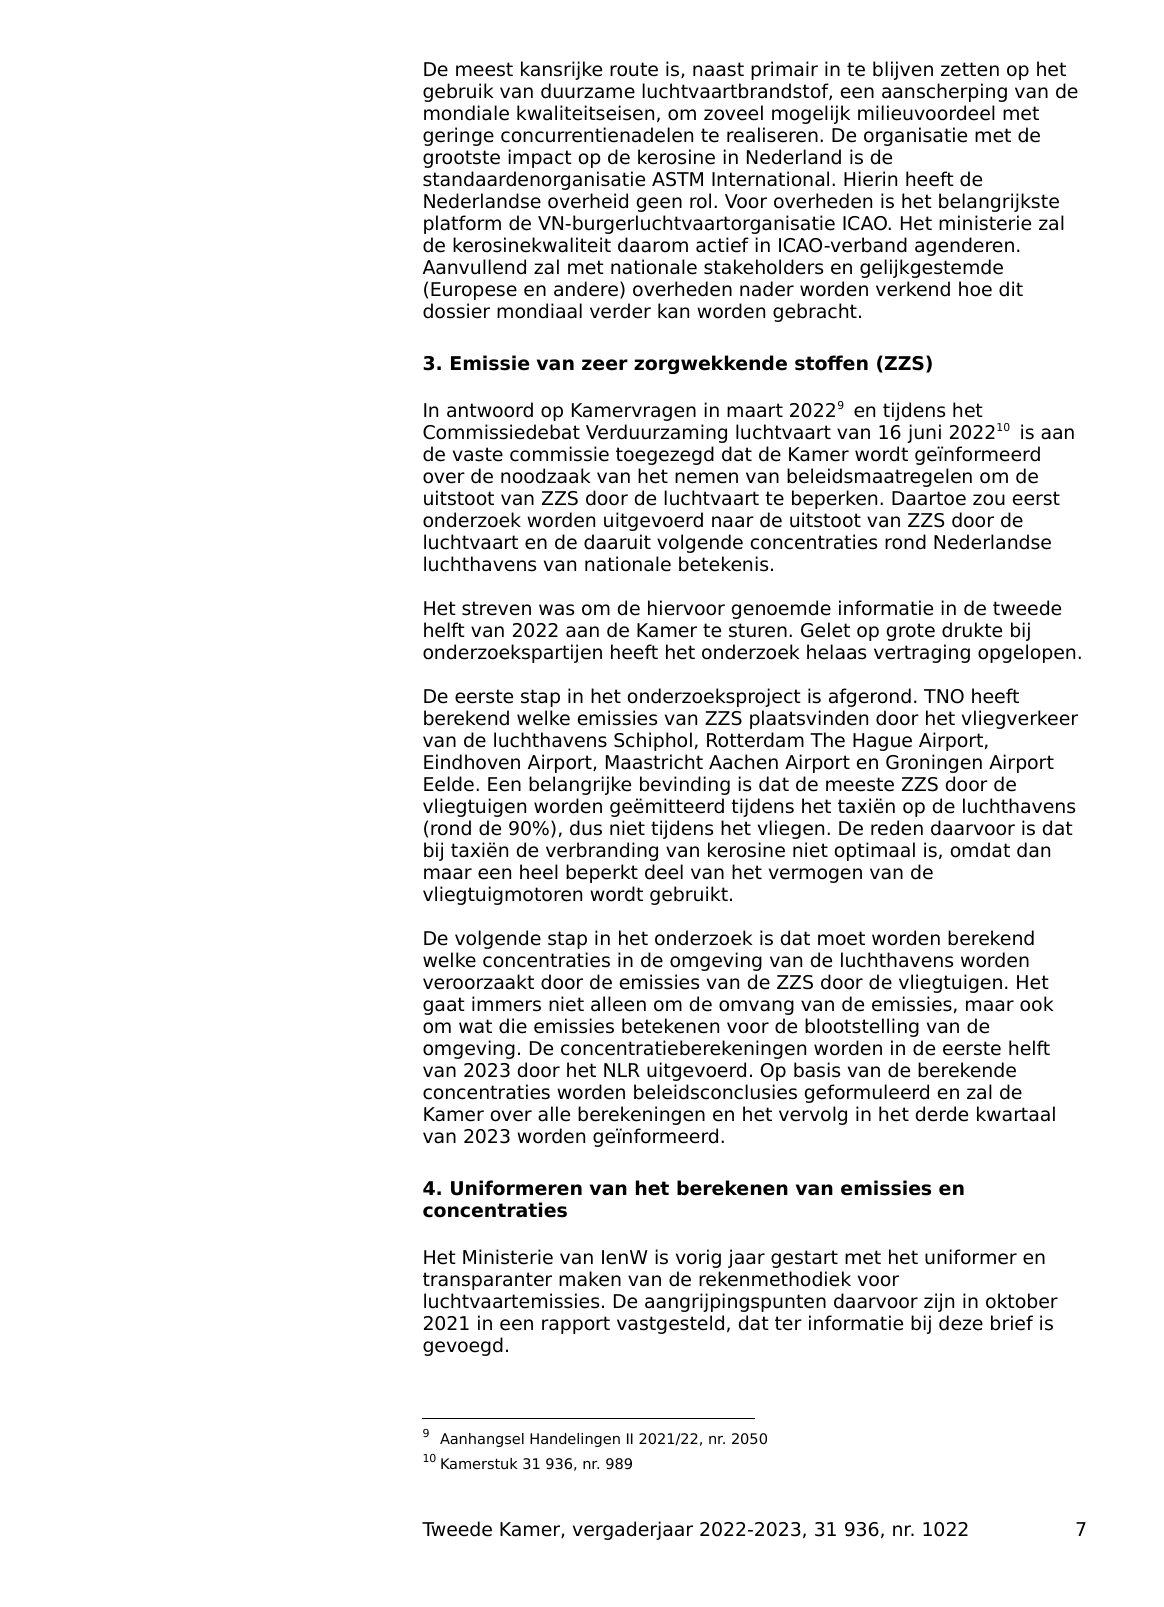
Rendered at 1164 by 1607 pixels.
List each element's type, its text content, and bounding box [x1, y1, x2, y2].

subtitle 4. Uniformeren van het berekenen van emissies en concentraties [422, 1178, 1087, 1222]
text De volgende stap in het onderzoek is dat moet worden berekend welke concentraties in de omgeving van de luchthavens worden veroorzaakt door de emissies van de ZZS door de vliegtuigen. Het gaat immers niet alleen om de omvang van de emissies, maar ook om wat die emissies betekenen voor de blootstelling van de omgeving. De concentratieberekeningen worden in de eerste helft van 2023 door het NLR uitgevoerd. Op basis van de berekende concentraties worden beleidsconclusies geformuleerd en zal de Kamer over alle berekeningen en het vervolg in het derde kwartaal van 2023 worden geïnformeerd. [422, 928, 1087, 1148]
text Kamerstuk 31 936, nr. 989 [422, 1452, 1087, 1474]
text In antwoord op Kamervragen in maart 2022 en tijdens het Commissiedebat Verduurzaming luchtvaart van 16 juni 2022 is aan de vaste commissie toegezegd dat de Kamer wordt geïnformeerd over de noodzaak van het nemen van beleidsmaatregelen om de uitstoot van ZZS door de luchtvaart te beperken. Daartoe zou eerst onderzoek worden uitgevoerd naar de uitstoot van ZZS door de luchtvaart en de daaruit volgende concentraties rond Nederlandse luchthavens van nationale betekenis. [422, 400, 1087, 576]
subtitle 3. Emissie van zeer zorgwekkende stoffen (ZZS) [422, 353, 1087, 375]
text Het Ministerie van IenW is vorig jaar gestart met het uniformer en transparanter maken van de rekenmethodiek voor luchtvaartemissies. De aangrijpingspunten daarvoor zijn in oktober 2021 in een rapport vastgesteld, dat ter informatie bij deze brief is gevoegd. [422, 1247, 1087, 1357]
text De eerste stap in het onderzoeksproject is afgerond. TNO heeft berekend welke emissies van ZZS plaatsvinden door het vliegverkeer van de luchthavens Schiphol, Rotterdam The Hague Airport, Eindhoven Airport, Maastricht Aachen Airport en Groningen Airport Eelde. Een belangrijke bevinding is dat de meeste ZZS door de vliegtuigen worden geëmitteerd tijdens het taxiën op de luchthavens (rond de 90%), dus niet tijdens het vliegen. De reden daarvoor is dat bij taxiën de verbranding van kerosine niet optimaal is, omdat dan maar een heel beperkt deel van het vermogen van de vliegtuigmotoren wordt gebruikt. [422, 686, 1087, 906]
text Aanhangsel Handelingen II 2021/22, nr. 2050 [422, 1427, 1087, 1449]
text Het streven was om de hiervoor genoemde informatie in de tweede helft van 2022 aan de Kamer te sturen. Gelet op grote drukte bij onderzoekspartijen heeft het onderzoek helaas vertraging opgelopen. [422, 598, 1087, 664]
text De meest kansrijke route is, naast primair in te blijven zetten op het gebruik van duurzame luchtvaartbrandstof, een aanscherping van de mondiale kwaliteitseisen, om zoveel mogelijk milieuvoordeel met geringe concurrentienadelen te realiseren. De organisatie met de grootste impact op de kerosine in Nederland is de standaardenorganisatie ASTM International. Hierin heeft de Nederlandse overheid geen rol. Voor overheden is het belangrijkste platform de VN-burgerluchtvaartorganisatie ICAO. Het ministerie zal de kerosinekwaliteit daarom actief in ICAO-verband agenderen. Aanvullend zal met nationale stakeholders en gelijkgestemde (Europese en andere) overheden nader worden verkend hoe dit dossier mondiaal verder kan worden gebracht. [422, 59, 1087, 323]
